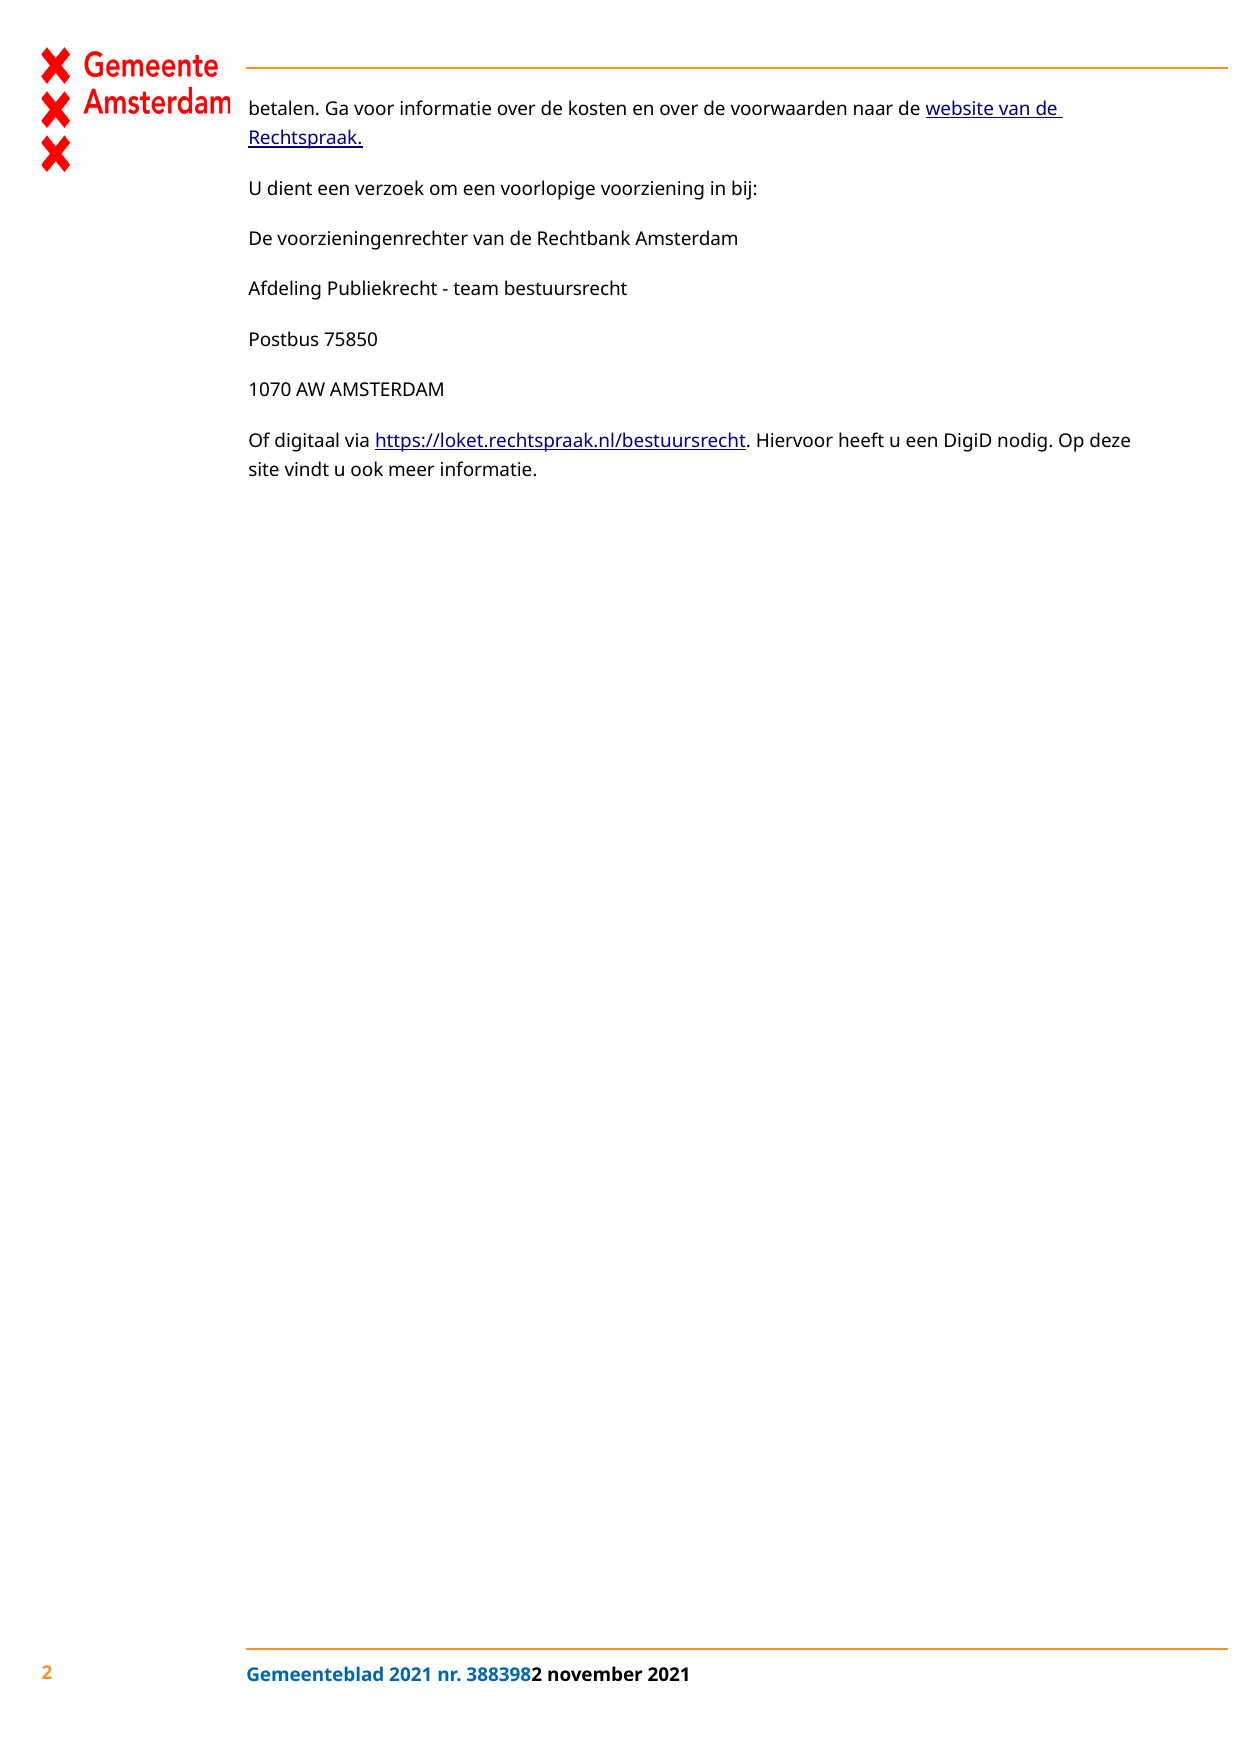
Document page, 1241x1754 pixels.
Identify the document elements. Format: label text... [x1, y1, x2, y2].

text De voorzieningenrechter van de Rechtbank Amsterdam [248, 225, 1152, 251]
text U dient een verzoek om een voorlopige voorziening in bij: [248, 175, 1152, 201]
text 1070 AW AMSTERDAM [248, 376, 1152, 402]
text betalen. Ga voor informatie over de kosten en over de voorwaarden naar de website van de Rechtspraak. [248, 95, 1152, 150]
text Of digitaal via https://loket.rechtspraak.nl/bestuursrecht. Hiervoor heeft u een DigiD nodig. Op deze site vindt u ook meer informatie. [248, 427, 1152, 482]
text Postbus 75850 [248, 326, 1152, 352]
picture [41, 47, 231, 172]
text Afdeling Publiekrecht - team bestuursrecht [248, 276, 1152, 301]
